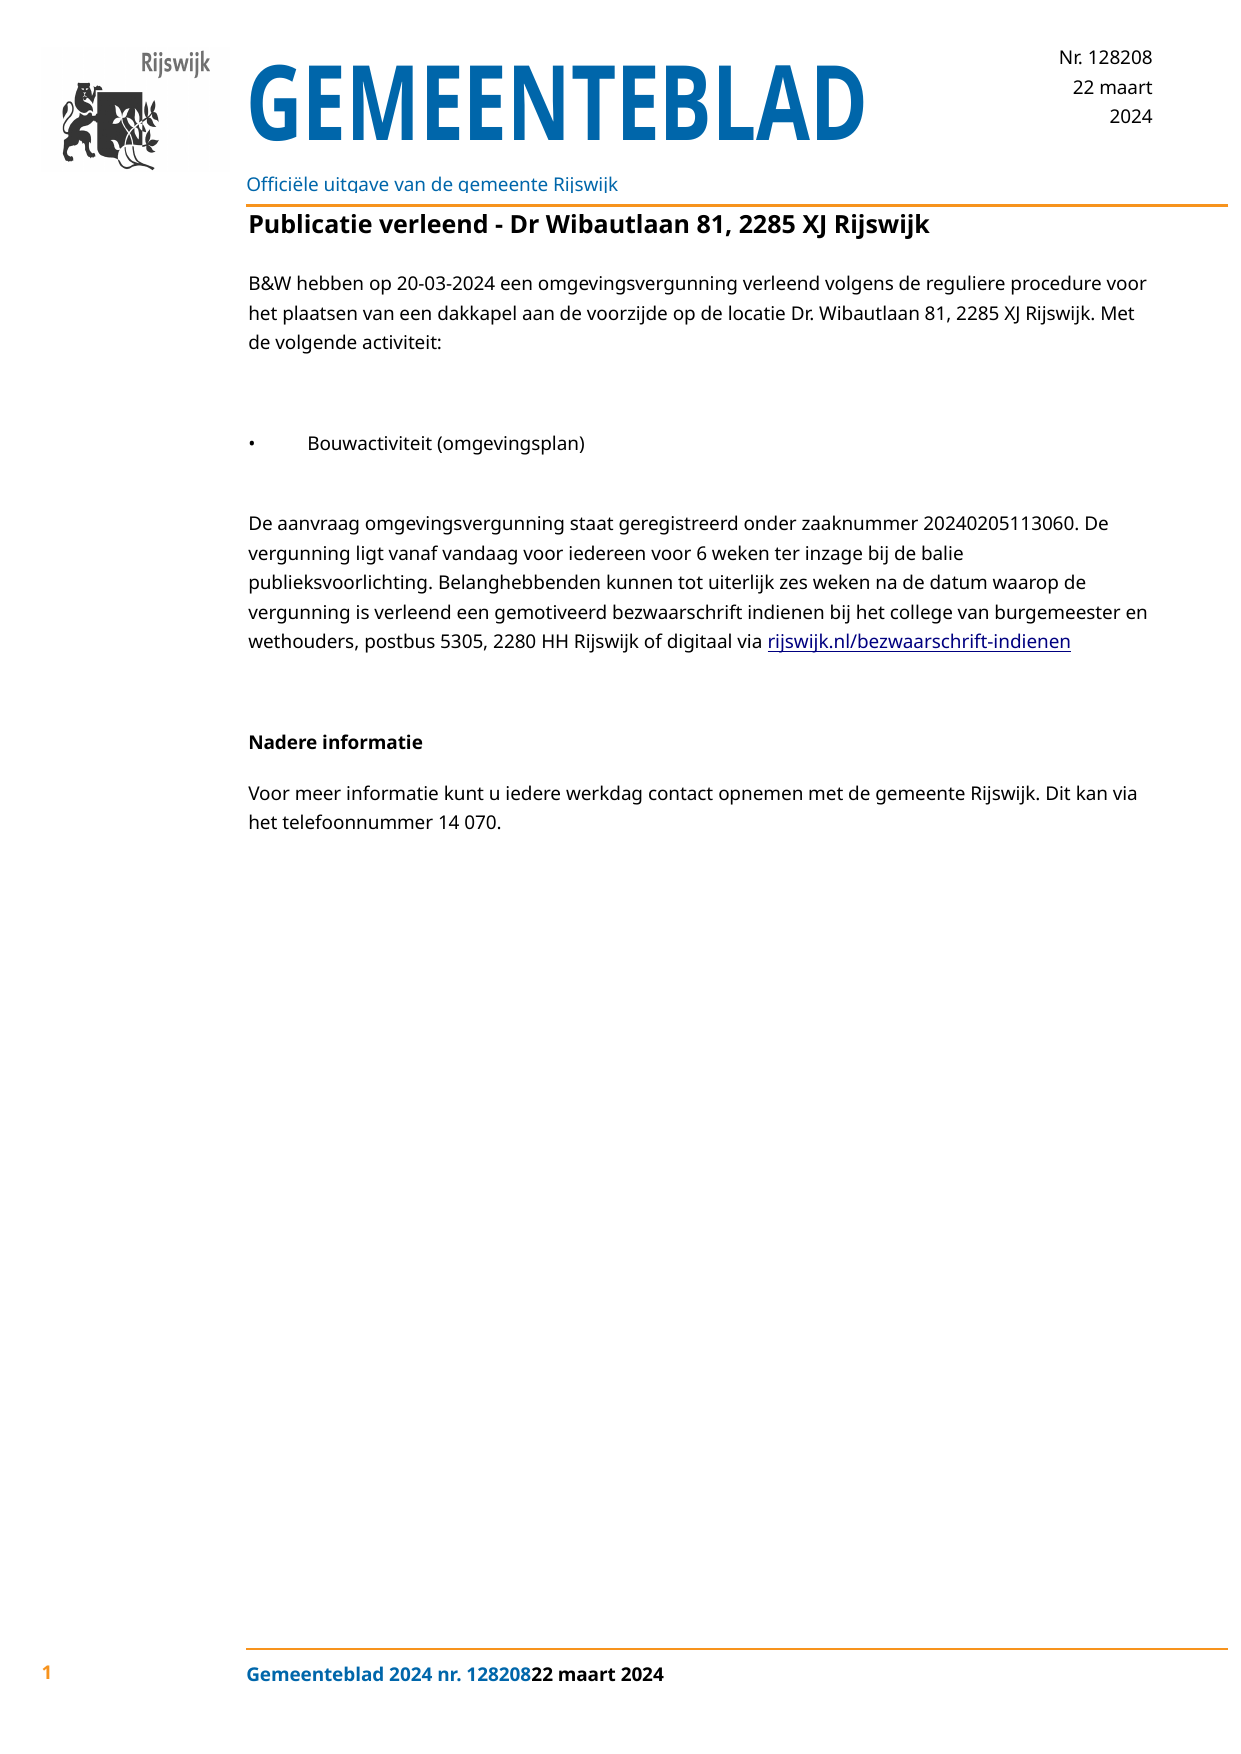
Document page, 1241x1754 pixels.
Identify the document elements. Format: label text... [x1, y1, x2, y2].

text B&W hebben op 20-03-2024 een omgevingsvergunning verleend volgens de reguliere procedure voor het plaatsen van een dakkapel aan de voorzijde op de locatie Dr. Wibautlaan 81, 2285 XJ Rijswijk. Met de volgende activiteit: [248, 270, 1152, 355]
text Nadere informatie [248, 729, 1152, 755]
text De aanvraag omgevingsvergunning staat geregistreerd onder zaaknummer 20240205113060. De vergunning ligt vanaf vandaag voor iedereen voor 6 weken ter inzage bij de balie publieksvoorlichting. Belanghebbenden kunnen tot uiterlijk zes weken na de datum waarop de vergunning is verleend een gemotiveerd bezwaarschrift indienen bij het college van burgemeester en wethouders, postbus 5305, 2280 HH Rijswijk of digitaal via rijswijk.nl/bezwaarschrift-indienen [248, 510, 1152, 654]
list Bouwactiviteit (omgevingsplan) [248, 430, 1152, 456]
text Voor meer informatie kunt u iedere werkdag contact opnemen met de gemeente Rijswijk. Dit kan via het telefoonnummer 14 070. [248, 780, 1152, 835]
text Publicatie verleend - Dr Wibautlaan 81, 2285 XJ Rijswijk [248, 207, 1152, 241]
picture [41, 47, 231, 172]
